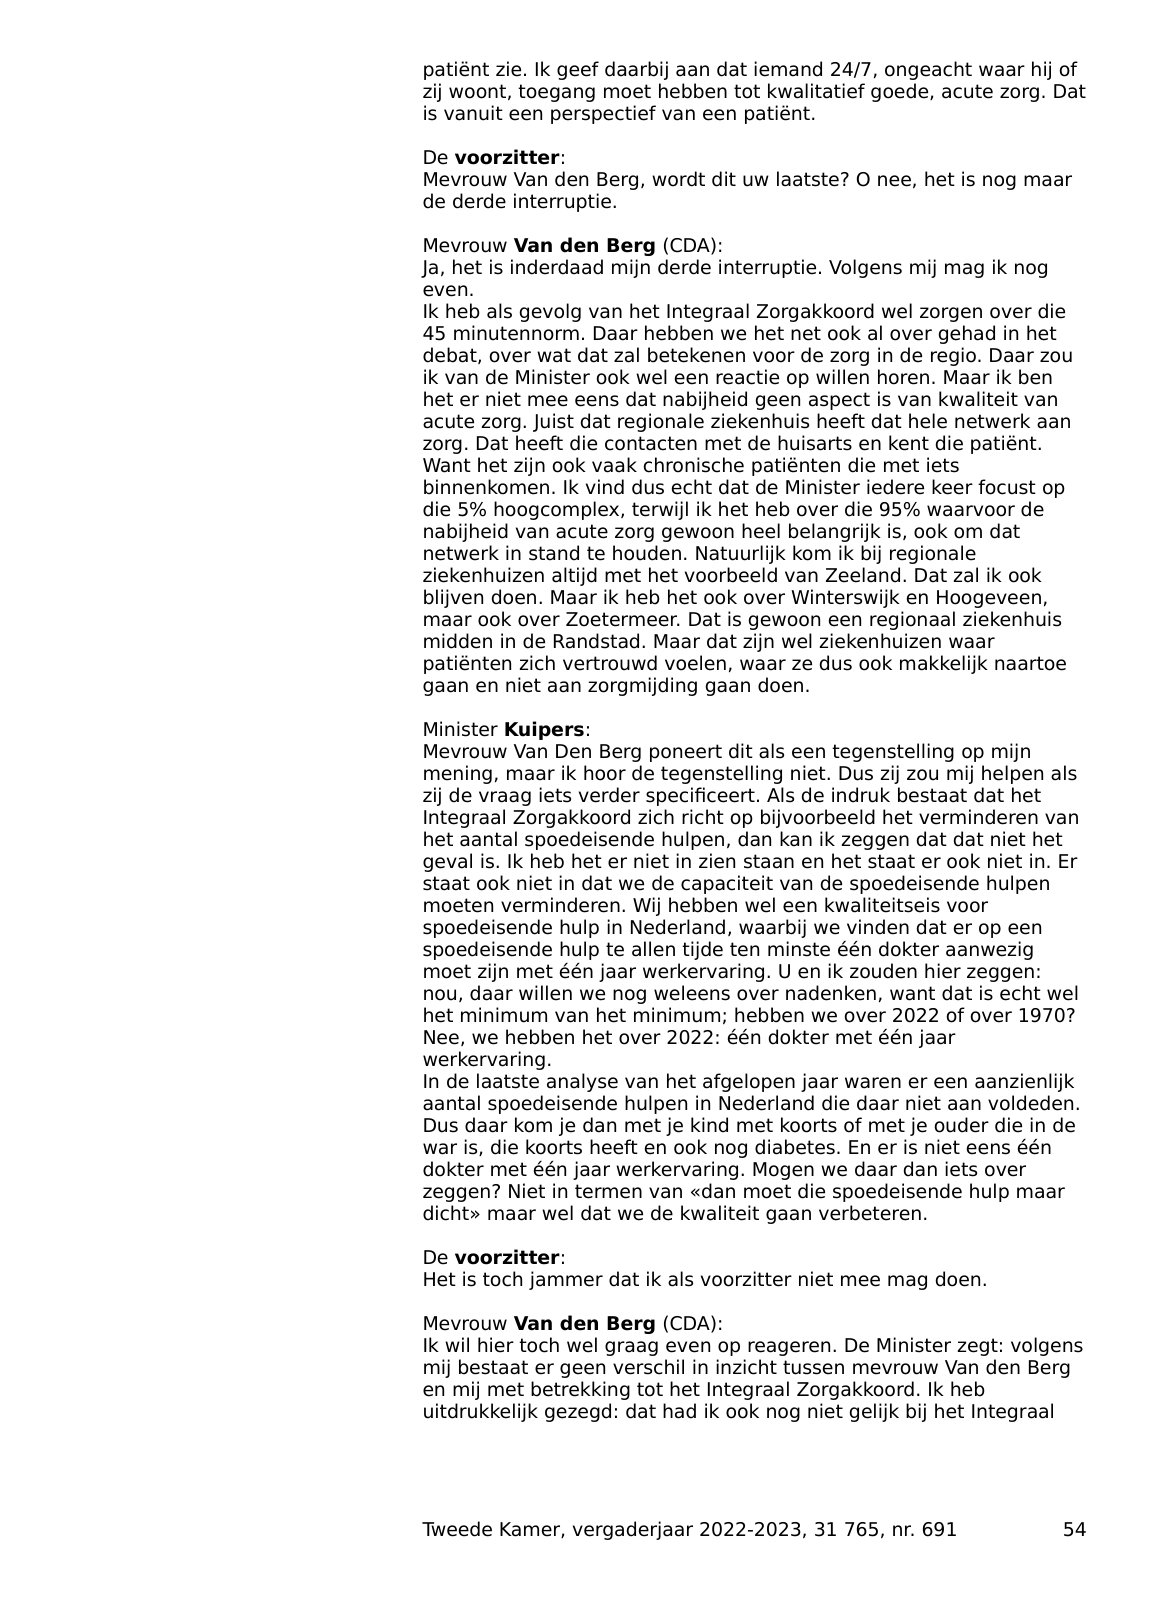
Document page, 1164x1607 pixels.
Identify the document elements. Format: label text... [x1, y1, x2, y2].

text Het is toch jammer dat ik als voorzitter niet mee mag doen. [422, 1269, 1087, 1291]
text Mevrouw Van den Berg, wordt dit uw laatste? O nee, het is nog maar de derde interruptie. [422, 169, 1087, 213]
text Mevrouw Van Den Berg poneert dit als een tegenstelling op mijn mening, maar ik hoor de tegenstelling niet. Dus zij zou mij helpen als zij de vraag iets verder specificeert. Als de indruk bestaat dat het Integraal Zorgakkoord zich richt op bijvoorbeeld het verminderen van het aantal spoedeisende hulpen, dan kan ik zeggen dat dat niet het geval is. Ik heb het er niet in zien staan en het staat er ook niet in. Er staat ook niet in dat we de capaciteit van de spoedeisende hulpen moeten verminderen. Wij hebben wel een kwaliteitseis voor spoedeisende hulp in Nederland, waarbij we vinden dat er op een spoedeisende hulp te allen tijde ten minste één dokter aanwezig moet zijn met één jaar werkervaring. U en ik zouden hier zeggen: nou, daar willen we nog weleens over nadenken, want dat is echt wel het minimum van het minimum; hebben we over 2022 of over 1970? Nee, we hebben het over 2022: één dokter met één jaar werkervaring. [422, 741, 1087, 1071]
text patiënt zie. Ik geef daarbij aan dat iemand 24/7, ongeacht waar hij of zij woont, toegang moet hebben tot kwalitatief goede, acute zorg. Dat is vanuit een perspectief van een patiënt. [422, 59, 1087, 125]
text Minister Kuipers: [422, 719, 1087, 741]
text Ja, het is inderdaad mijn derde interruptie. Volgens mij mag ik nog even. [422, 257, 1087, 301]
text De voorzitter: [422, 1247, 1087, 1269]
text Ik wil hier toch wel graag even op reageren. De Minister zegt: volgens mij bestaat er geen verschil in inzicht tussen mevrouw Van den Berg en mij met betrekking tot het Integraal Zorgakkoord. Ik heb uitdrukkelijk gezegd: dat had ik ook nog niet gelijk bij het Integraal [422, 1335, 1087, 1423]
text De voorzitter: [422, 147, 1087, 169]
text Mevrouw Van den Berg (CDA): [422, 1313, 1087, 1335]
text Mevrouw Van den Berg (CDA): [422, 235, 1087, 257]
text Ik heb als gevolg van het Integraal Zorgakkoord wel zorgen over die 45 minutennorm. Daar hebben we het net ook al over gehad in het debat, over wat dat zal betekenen voor de zorg in de regio. Daar zou ik van de Minister ook wel een reactie op willen horen. Maar ik ben het er niet mee eens dat nabijheid geen aspect is van kwaliteit van acute zorg. Juist dat regionale ziekenhuis heeft dat hele netwerk aan zorg. Dat heeft die contacten met de huisarts en kent die patiënt. Want het zijn ook vaak chronische patiënten die met iets binnenkomen. Ik vind dus echt dat de Minister iedere keer focust op die 5% hoogcomplex, terwijl ik het heb over die 95% waarvoor de nabijheid van acute zorg gewoon heel belangrijk is, ook om dat netwerk in stand te houden. Natuurlijk kom ik bij regionale ziekenhuizen altijd met het voorbeeld van Zeeland. Dat zal ik ook blijven doen. Maar ik heb het ook over Winterswijk en Hoogeveen, maar ook over Zoetermeer. Dat is gewoon een regionaal ziekenhuis midden in de Randstad. Maar dat zijn wel ziekenhuizen waar patiënten zich vertrouwd voelen, waar ze dus ook makkelijk naartoe gaan en niet aan zorgmijding gaan doen. [422, 301, 1087, 697]
text In de laatste analyse van het afgelopen jaar waren er een aanzienlijk aantal spoedeisende hulpen in Nederland die daar niet aan voldeden. Dus daar kom je dan met je kind met koorts of met je ouder die in de war is, die koorts heeft en ook nog diabetes. En er is niet eens één dokter met één jaar werkervaring. Mogen we daar dan iets over zeggen? Niet in termen van «dan moet die spoedeisende hulp maar dicht» maar wel dat we de kwaliteit gaan verbeteren. [422, 1071, 1087, 1224]
